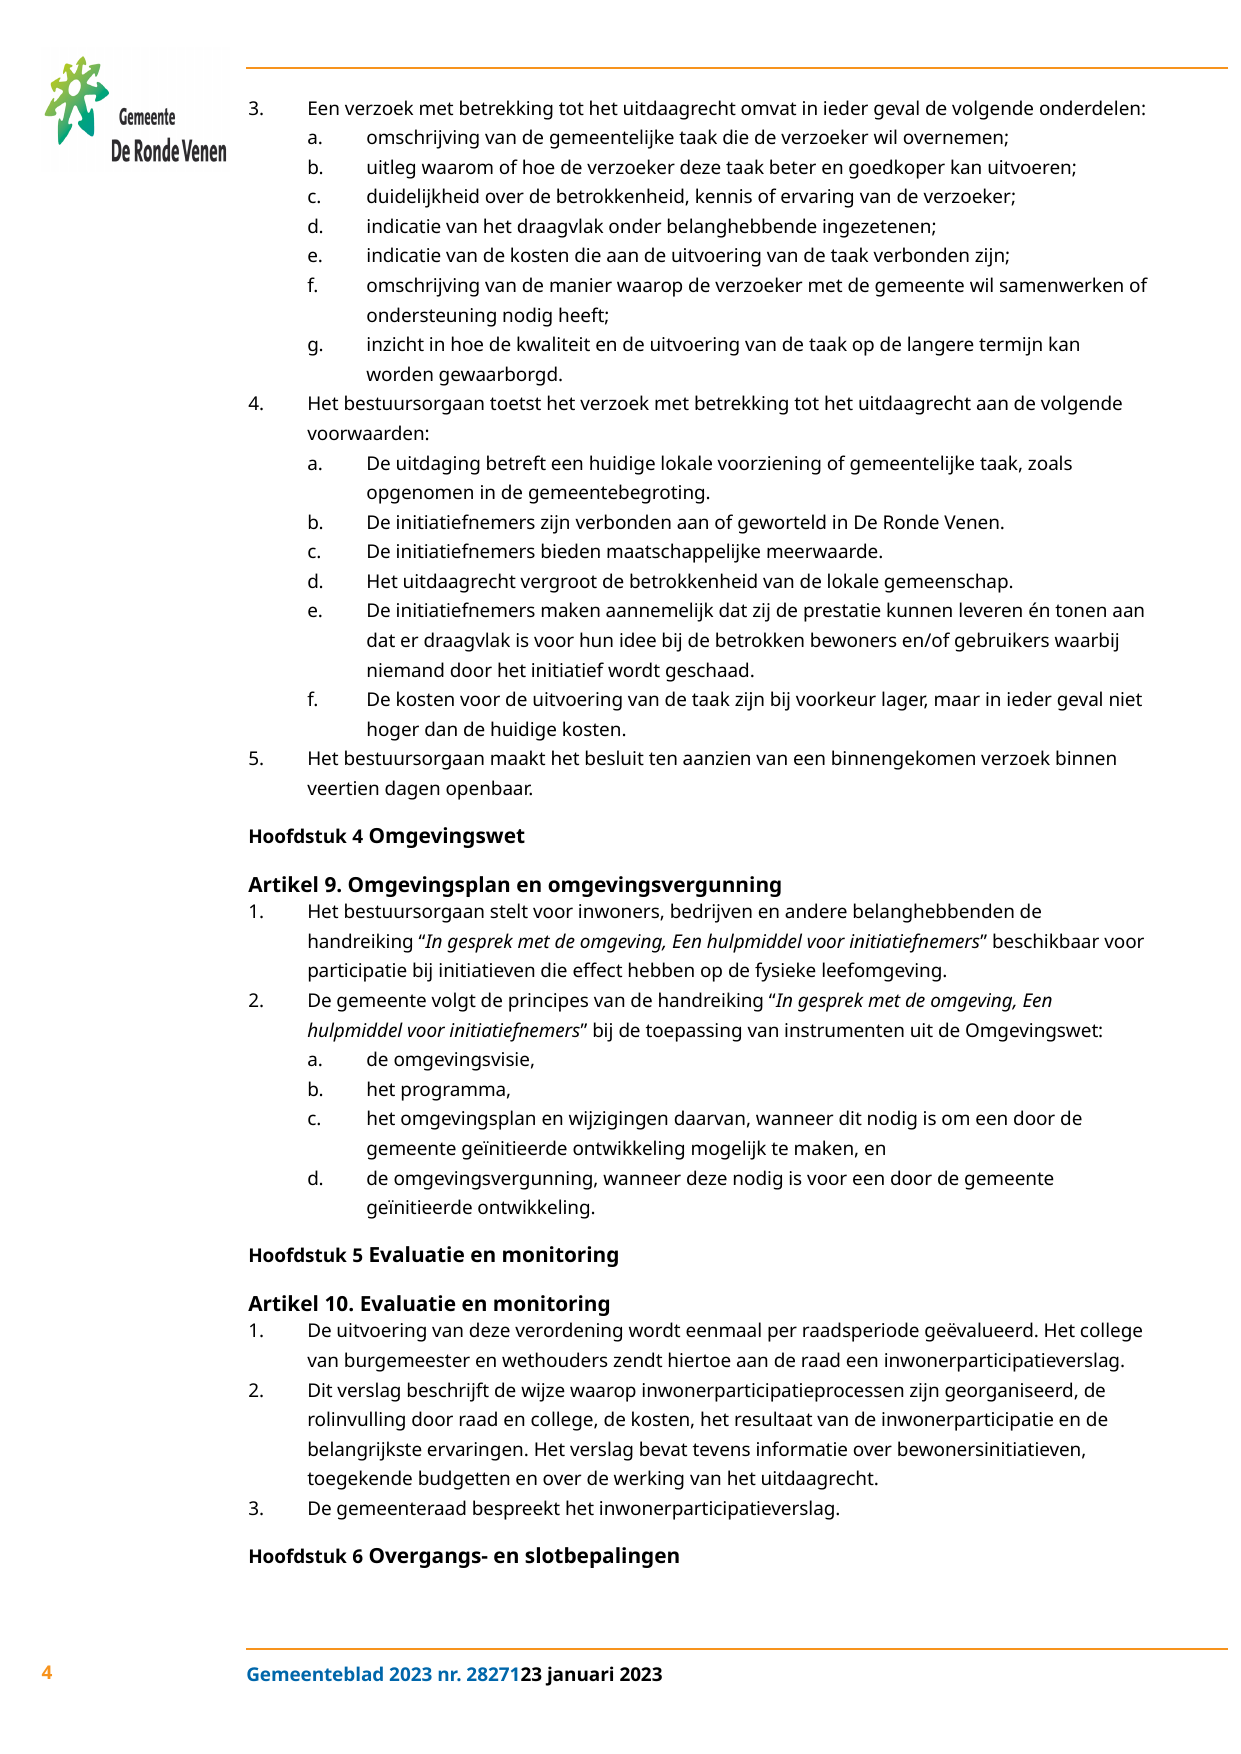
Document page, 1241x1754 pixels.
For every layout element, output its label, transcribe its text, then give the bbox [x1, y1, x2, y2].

list De kosten voor de uitvoering van de taak zijn bij voorkeur lager, maar in ieder geval niet hoger dan de huidige kosten. [307, 686, 1152, 742]
list Het bestuursorgaan stelt voor inwoners, bedrijven en andere belanghebbenden de handreiking “In gesprek met de omgeving, Een hulpmiddel voor initiatiefnemers” beschikbaar voor participatie bij initiatieven die effect hebben op de fysieke leefomgeving. [248, 898, 1152, 983]
list De initiatiefnemers maken aannemelijk dat zij de prestatie kunnen leveren én tonen aan dat er draagvlak is voor hun idee bij de betrokken bewoners en/of gebruikers waarbij niemand door het initiatief wordt geschaad. [307, 598, 1152, 683]
text Artikel 9. Omgevingsplan en omgevingsvergunning [248, 870, 1152, 898]
list De initiatiefnemers zijn verbonden aan of geworteld in De Ronde Venen. [307, 509, 1152, 535]
list De initiatiefnemers bieden maatschappelijke meerwaarde. [307, 538, 1152, 564]
list De uitdaging betreft een huidige lokale voorziening of gemeentelijke taak, zoals opgenomen in de gemeentebegroting. [307, 450, 1152, 505]
list De gemeente volgt de principes van de handreiking “In gesprek met de omgeving, Een hulpmiddel voor initiatiefnemers” bij de toepassing van instrumenten uit de Omgevingswet: [248, 987, 1152, 1043]
list Het bestuursorgaan maakt het besluit ten aanzien van een binnengekomen verzoek binnen veertien dagen openbaar. [248, 746, 1152, 801]
text Artikel 10. Evaluatie en monitoring [248, 1289, 1152, 1318]
list Een verzoek met betrekking tot het uitdaagrecht omvat in ieder geval de volgende onderdelen: [248, 95, 1152, 121]
list indicatie van het draagvlak onder belanghebbende ingezetenen; [307, 213, 1152, 239]
list De uitvoering van deze verordening wordt eenmaal per raadsperiode geëvalueerd. Het college van burgemeester en wethouders zendt hiertoe aan de raad een inwonerparticipatieverslag. [248, 1318, 1152, 1373]
list indicatie van de kosten die aan de uitvoering van de taak verbonden zijn; [307, 243, 1152, 268]
list het omgevingsplan en wijzigingen daarvan, wanneer dit nodig is om een door de gemeente geïnitieerde ontwikkeling mogelijk te maken, en [307, 1106, 1152, 1161]
text Hoofdstuk 6 Overgangs- en slotbepalingen [248, 1541, 1152, 1569]
list duidelijkheid over de betrokkenheid, kennis of ervaring van de verzoeker; [307, 183, 1152, 209]
list inzicht in hoe de kwaliteit en de uitvoering van de taak op de langere termijn kan worden gewaarborgd. [307, 331, 1152, 387]
list Het uitdaagrecht vergroot de betrokkenheid van de lokale gemeenschap. [307, 568, 1152, 594]
picture [41, 47, 231, 172]
text Hoofdstuk 5 Evaluatie en monitoring [248, 1240, 1152, 1268]
list omschrijving van de manier waarop de verzoeker met de gemeente wil samenwerken of ondersteuning nodig heeft; [307, 272, 1152, 328]
list het programma, [307, 1076, 1152, 1102]
list omschrijving van de gemeentelijke taak die de verzoeker wil overnemen; [307, 124, 1152, 150]
list De gemeenteraad bespreekt het inwonerparticipatieverslag. [248, 1495, 1152, 1521]
text Hoofdstuk 4 Omgevingswet [248, 821, 1152, 849]
list Het bestuursorgaan toetst het verzoek met betrekking tot het uitdaagrecht aan de volgende voorwaarden: [248, 391, 1152, 446]
list de omgevingsvisie, [307, 1046, 1152, 1072]
list de omgevingsvergunning, wanneer deze nodig is voor een door de gemeente geïnitieerde ontwikkeling. [307, 1165, 1152, 1220]
list Dit verslag beschrijft de wijze waarop inwonerparticipatieprocessen zijn georganiseerd, de rolinvulling door raad en college, de kosten, het resultaat van de inwonerparticipatie en de belangrijkste ervaringen. Het verslag bevat tevens informatie over bewonersinitiatieven, toegekende budgetten en over de werking van het uitdaagrecht. [248, 1377, 1152, 1491]
list uitleg waarom of hoe de verzoeker deze taak beter en goedkoper kan uitvoeren; [307, 154, 1152, 180]
